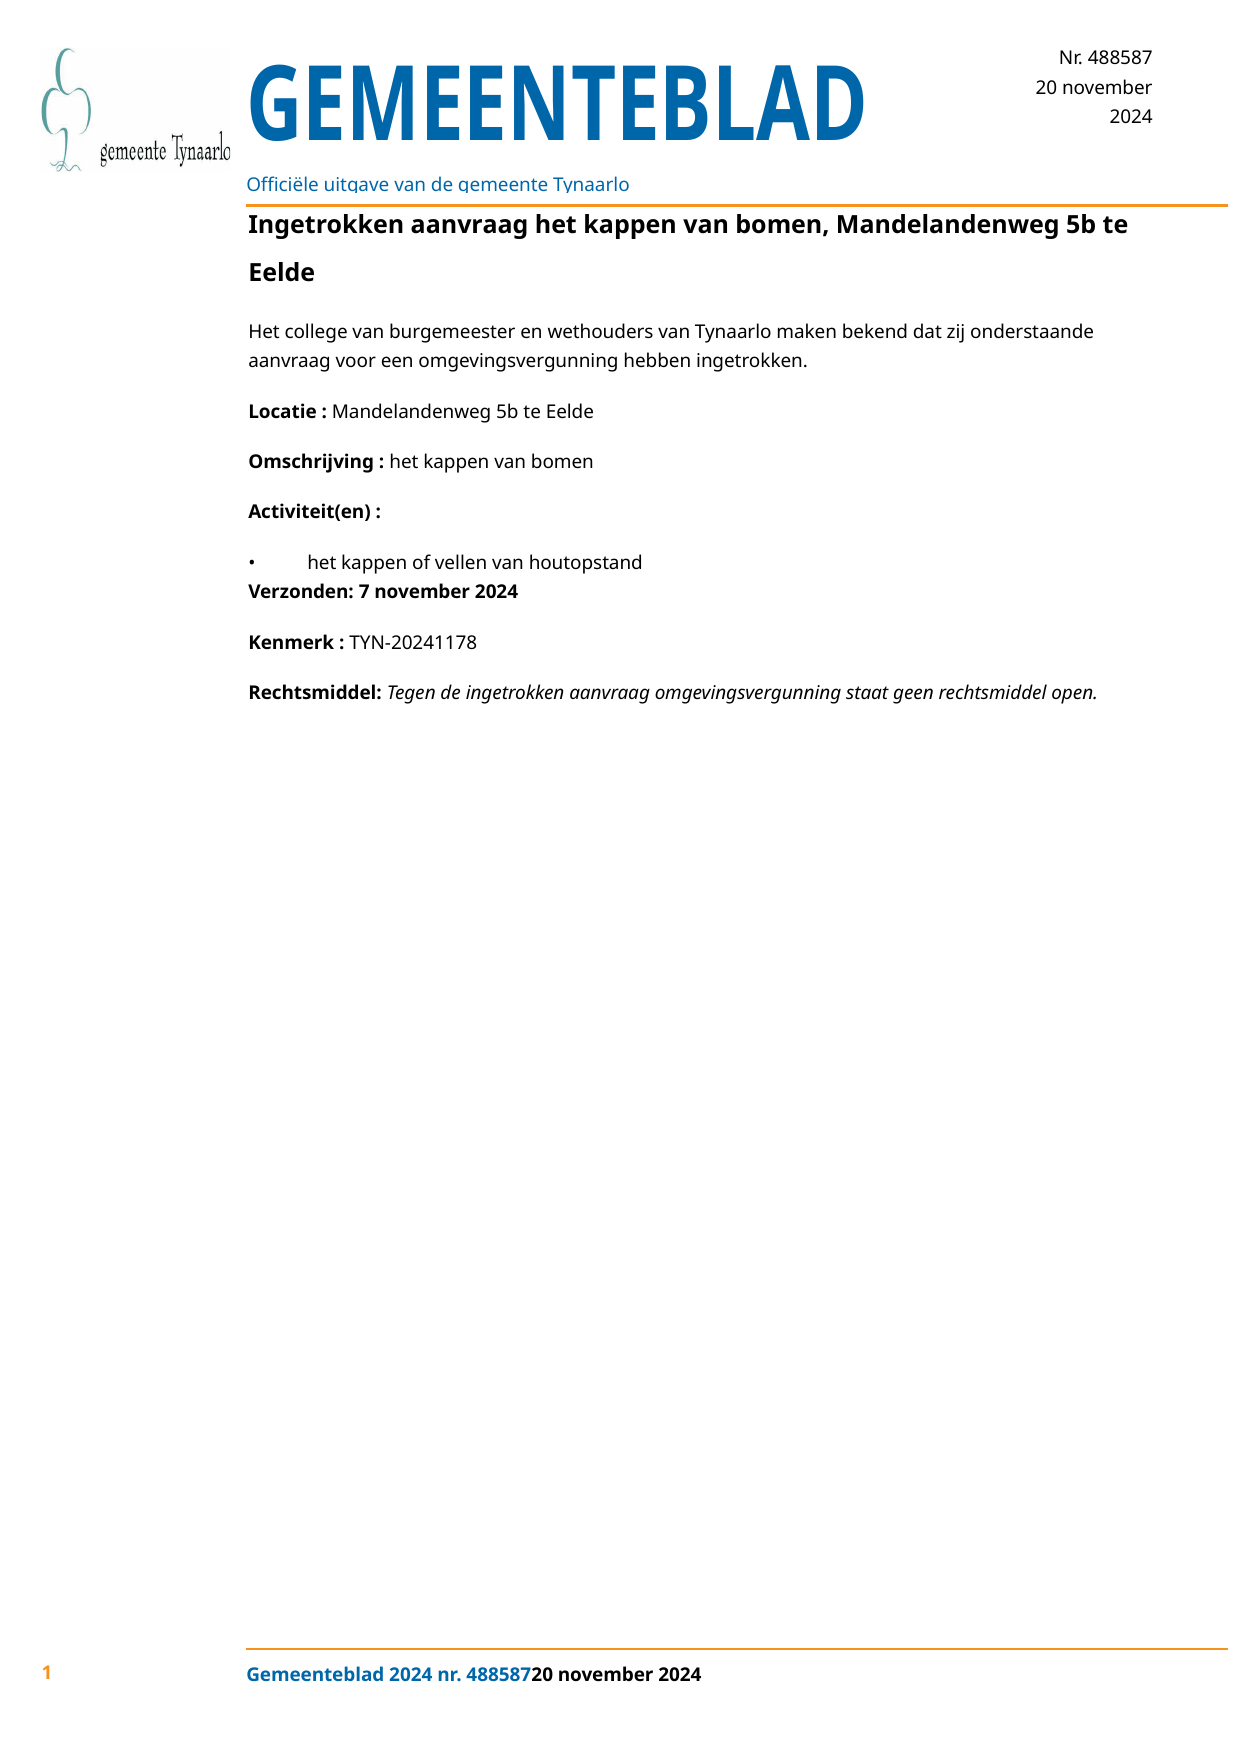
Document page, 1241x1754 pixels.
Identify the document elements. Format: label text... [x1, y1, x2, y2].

list het kappen of vellen van houtopstand [248, 549, 1152, 575]
text Ingetrokken aanvraag het kappen van bomen, Mandelandenweg 5b te Eelde [248, 207, 1152, 288]
picture [41, 47, 231, 172]
text Verzonden: 7 november 2024 [248, 579, 1152, 604]
text Omschrijving : het kappen van bomen [248, 448, 1152, 474]
text Activiteit(en) : [248, 499, 1152, 524]
text Kenmerk : TYN-20241178 [248, 629, 1152, 655]
text Rechtsmiddel: Tegen de ingetrokken aanvraag omgevingsvergunning staat geen rechtsmiddel open. [248, 679, 1152, 705]
text Het college van burgemeester en wethouders van Tynaarlo maken bekend dat zij onderstaande aanvraag voor een omgevingsvergunning hebben ingetrokken. [248, 318, 1152, 373]
text Locatie : Mandelandenweg 5b te Eelde [248, 398, 1152, 424]
